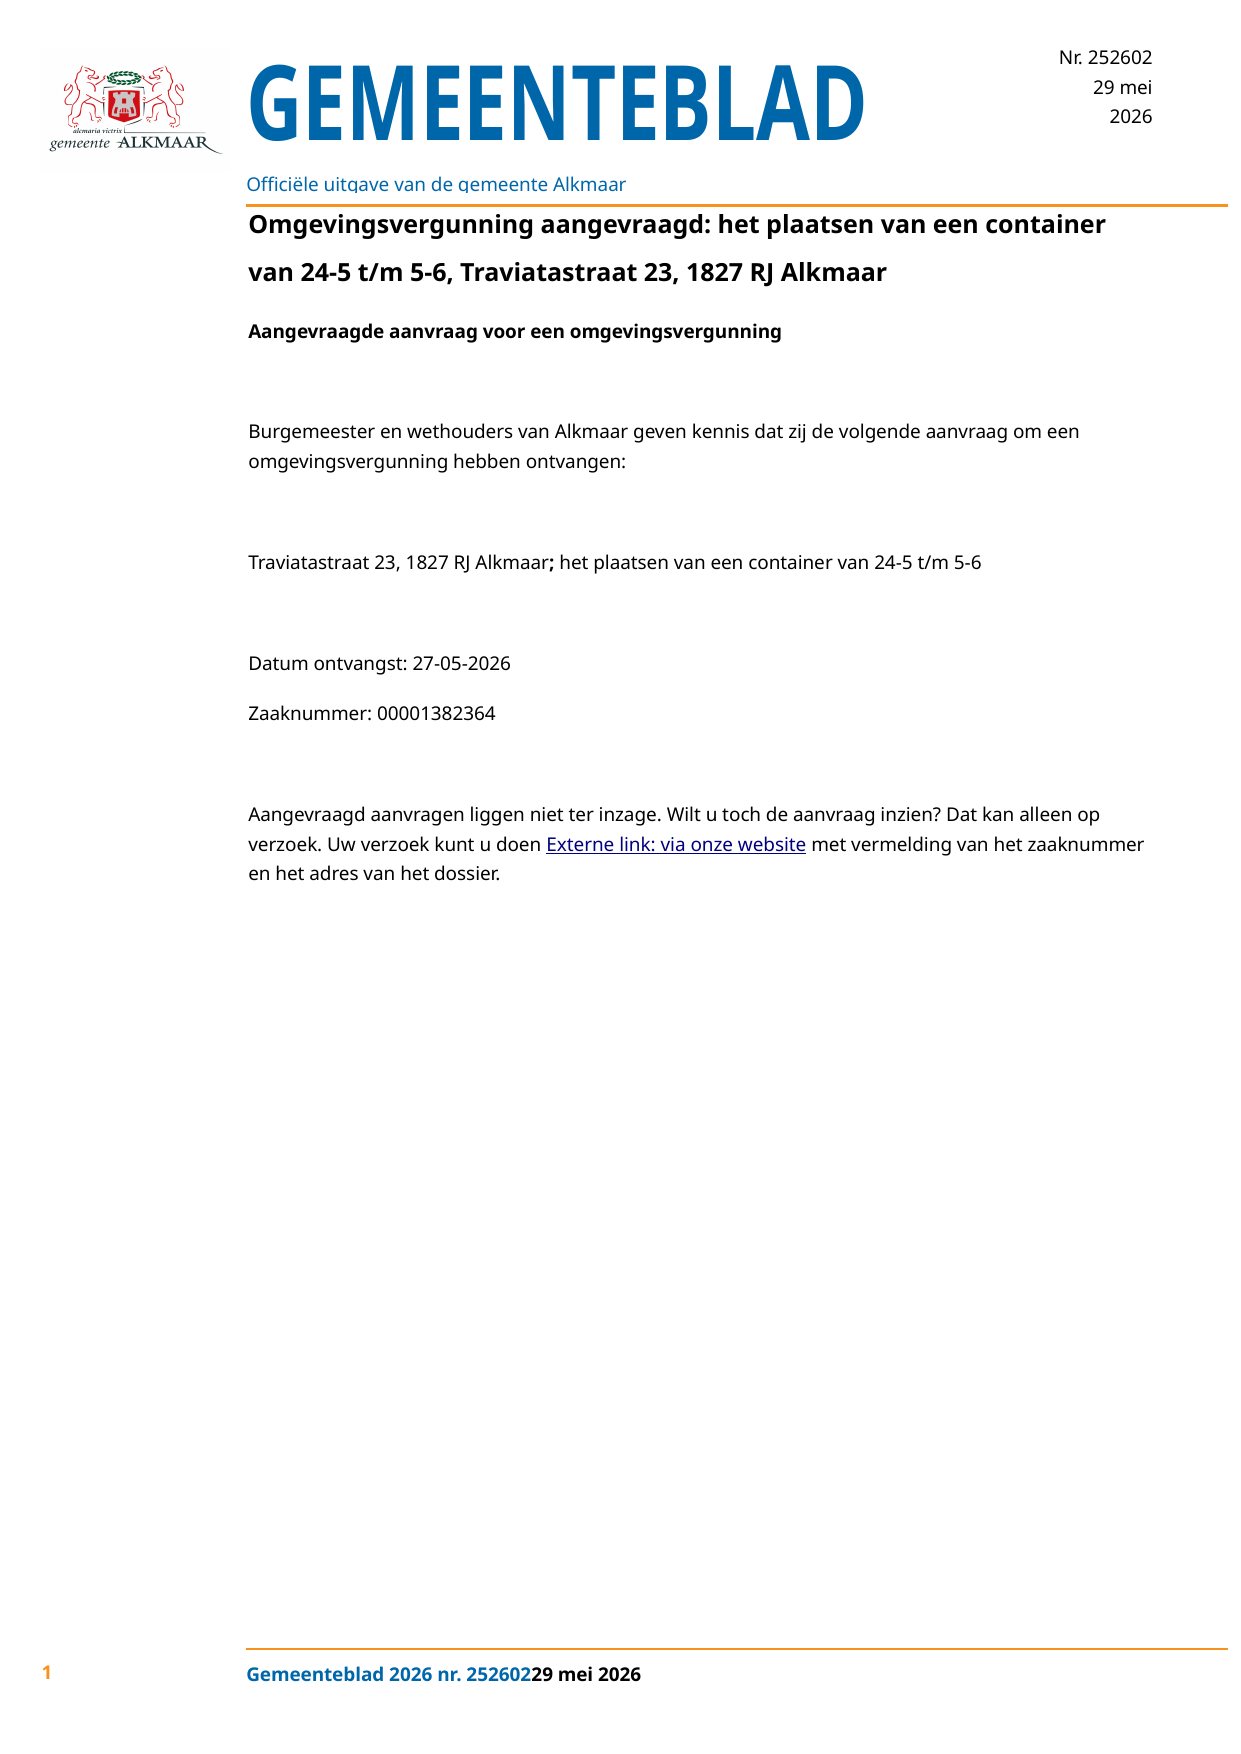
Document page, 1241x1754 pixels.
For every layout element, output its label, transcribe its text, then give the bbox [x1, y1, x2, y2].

text Zaaknummer: 00001382364 [248, 700, 1152, 726]
text Burgemeester en wethouders van Alkmaar geven kennis dat zij de volgende aanvraag om een omgevingsvergunning hebben ontvangen: [248, 419, 1152, 474]
text Aangevraagd aanvragen liggen niet ter inzage. Wilt u toch de aanvraag inzien? Dat kan alleen op verzoek. Uw verzoek kunt u doen Externe link: via onze website met vermelding van het zaaknummer en het adres van het dossier. [248, 801, 1152, 886]
text Aangevraagde aanvraag voor een omgevingsvergunning [248, 318, 1152, 344]
text Traviatastraat 23, 1827 RJ Alkmaar; het plaatsen van een container van 24-5 t/m 5-6 [248, 549, 1152, 575]
text Datum ontvangst: 27-05-2026 [248, 650, 1152, 676]
text Omgevingsvergunning aangevraagd: het plaatsen van een container van 24-5 t/m 5-6, Traviatastraat 23, 1827 RJ Alkmaar [248, 207, 1152, 288]
picture [41, 47, 231, 172]
